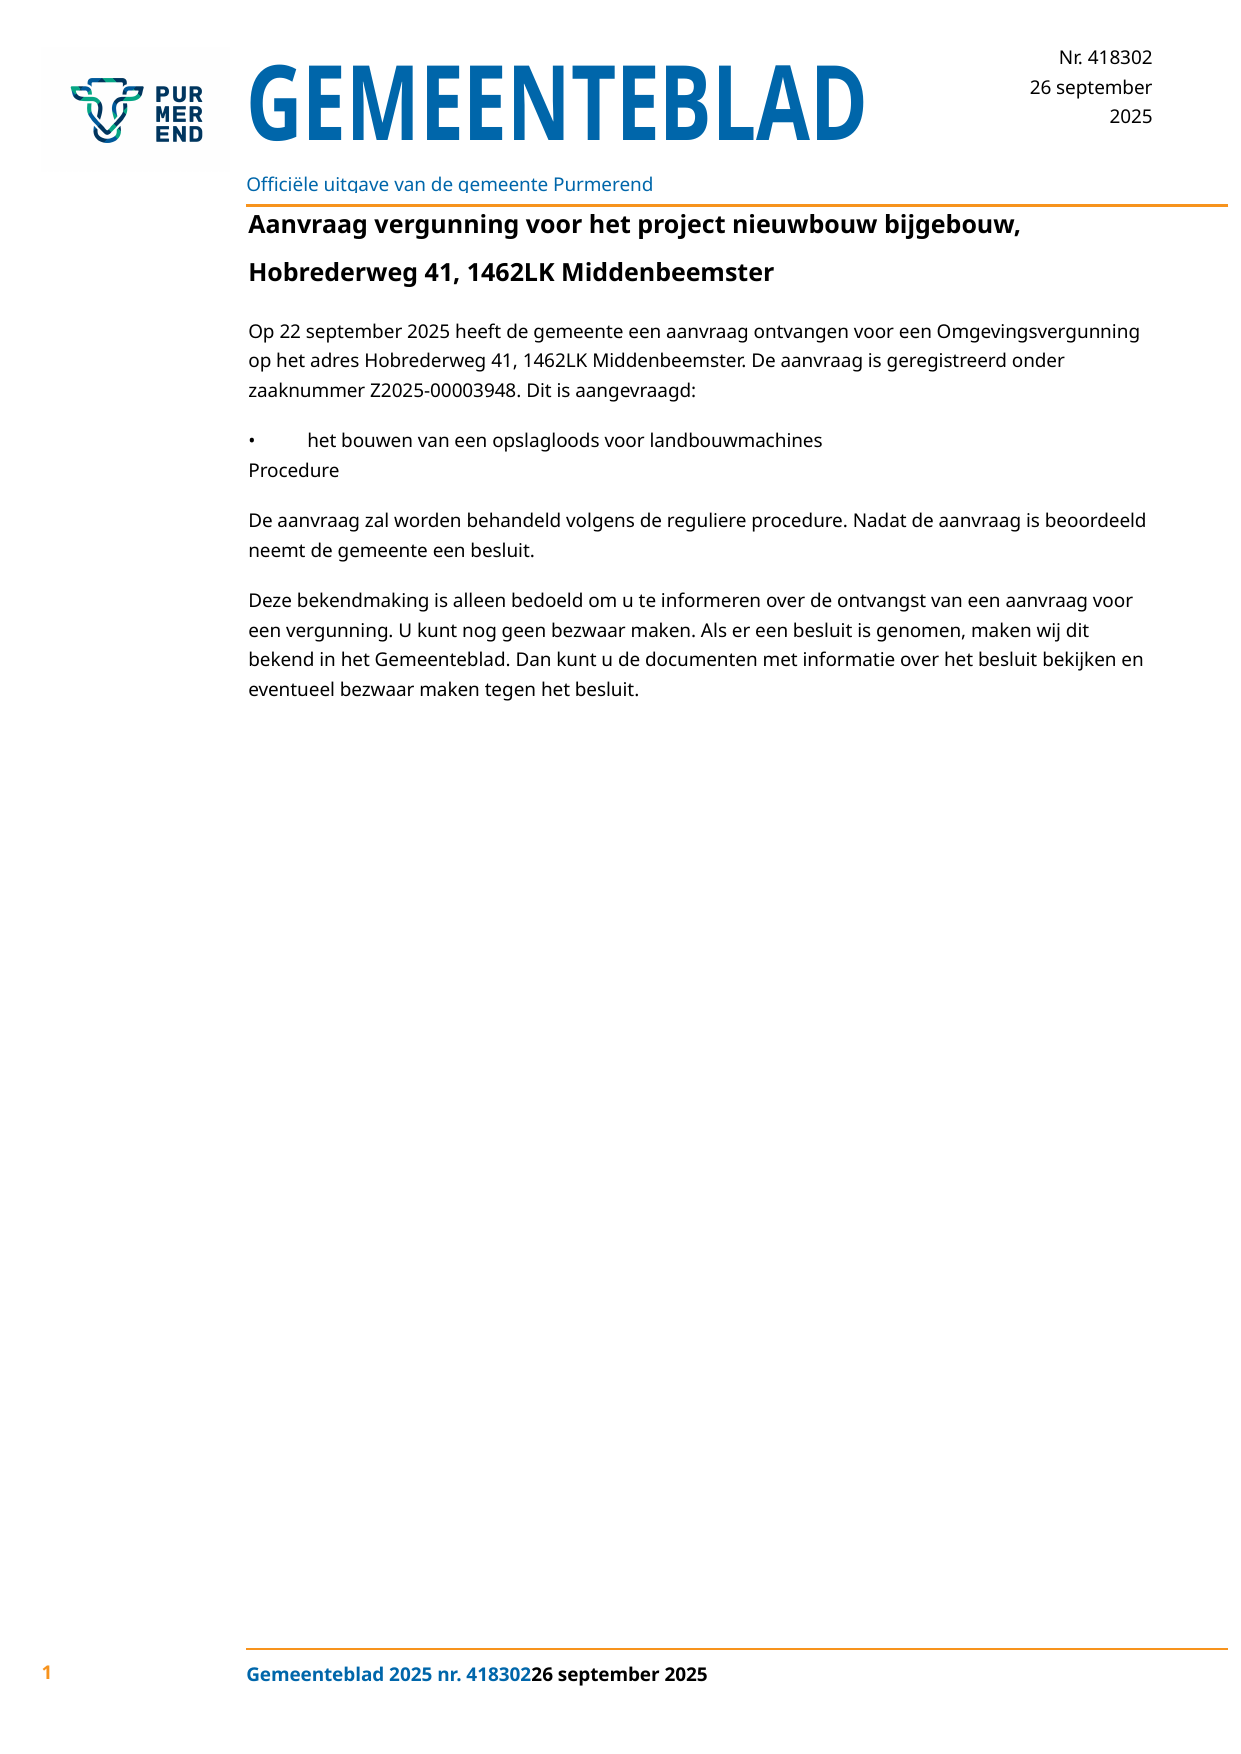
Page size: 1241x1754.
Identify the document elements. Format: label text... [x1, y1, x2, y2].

text Deze bekendmaking is alleen bedoeld om u te informeren over de ontvangst van een aanvraag voor een vergunning. U kunt nog geen bezwaar maken. Als er een besluit is genomen, maken wij dit bekend in het Gemeenteblad. Dan kunt u de documenten met informatie over het besluit bekijken en eventueel bezwaar maken tegen het besluit. [248, 587, 1152, 702]
list het bouwen van een opslagloods voor landbouwmachines [248, 427, 1152, 453]
text Aanvraag vergunning voor het project nieuwbouw bijgebouw, Hobrederweg 41, 1462LK Middenbeemster [248, 207, 1152, 288]
text Procedure [248, 457, 1152, 483]
text De aanvraag zal worden behandeld volgens de reguliere procedure. Nadat de aanvraag is beoordeeld neemt de gemeente een besluit. [248, 507, 1152, 563]
picture [41, 47, 231, 172]
text Op 22 september 2025 heeft de gemeente een aanvraag ontvangen voor een Omgevingsvergunning op het adres Hobrederweg 41, 1462LK Middenbeemster. De aanvraag is geregistreerd onder zaaknummer Z2025-00003948. Dit is aangevraagd: [248, 318, 1152, 403]
